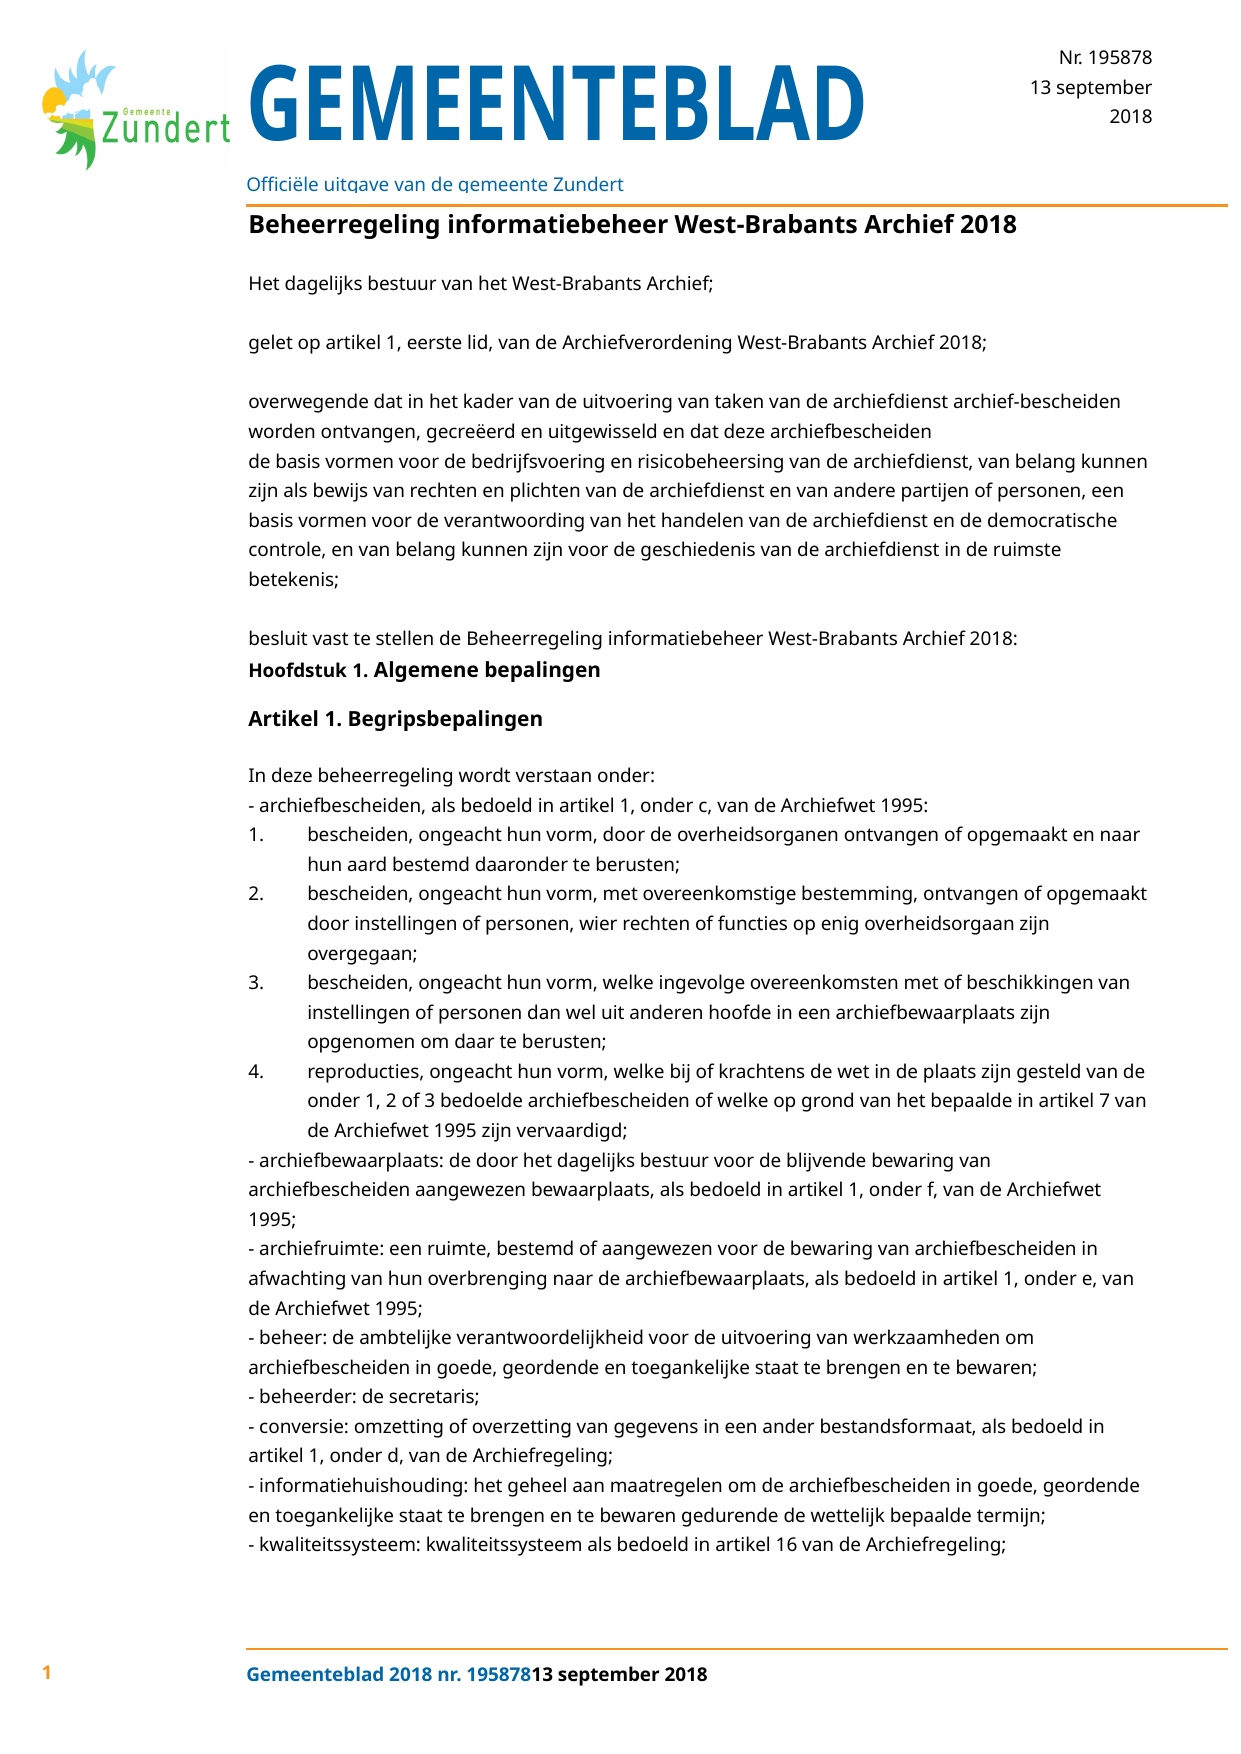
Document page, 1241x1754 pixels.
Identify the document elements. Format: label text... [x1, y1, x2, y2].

text de basis vormen voor de bedrijfsvoering en risicobeheersing van de archiefdienst, van belang kunnen zijn als bewijs van rechten en plichten van de archiefdienst en van andere partijen of personen, een basis vormen voor de verantwoording van het handelen van de archiefdienst en de democratische controle, en van belang kunnen zijn voor de geschiedenis van de archiefdienst in de ruimste betekenis; [248, 448, 1152, 592]
list bescheiden, ongeacht hun vorm, met overeenkomstige bestemming, ontvangen of opgemaakt door instellingen of personen, wier rechten of functies op enig overheidsorgaan zijn overgegaan; [248, 881, 1152, 965]
text - archiefbescheiden, als bedoeld in artikel 1, onder c, van de Archiefwet 1995: [248, 792, 1152, 817]
text Het dagelijks bestuur van het West-Brabants Archief; [248, 270, 1152, 296]
text - beheer: de ambtelijke verantwoordelijkheid voor de uitvoering van werkzaamheden om archiefbescheiden in goede, geordende en toegankelijke staat te brengen en te bewaren; [248, 1324, 1152, 1379]
list reproducties, ongeacht hun vorm, welke bij of krachtens de wet in de plaats zijn gesteld van de onder 1, 2 of 3 bedoelde archiefbescheiden of welke op grond van het bepaalde in artikel 7 van de Archiefwet 1995 zijn vervaardigd; [248, 1058, 1152, 1143]
text gelet op artikel 1, eerste lid, van de Archiefverordening West-Brabants Archief 2018; [248, 329, 1152, 355]
text Beheerregeling informatiebeheer West-Brabants Archief 2018 [248, 207, 1152, 241]
list bescheiden, ongeacht hun vorm, door de overheidsorganen ontvangen of opgemaakt en naar hun aard bestemd daaronder te berusten; [248, 821, 1152, 877]
text In deze beheerregeling wordt verstaan onder: [248, 762, 1152, 788]
text - beheerder: de secretaris; [248, 1383, 1152, 1409]
text - archiefbewaarplaats: de door het dagelijks bestuur voor de blijvende bewaring van archiefbescheiden aangewezen bewaarplaats, als bedoeld in artikel 1, onder f, van de Archiefwet 1995; [248, 1147, 1152, 1232]
text Hoofdstuk 1. Algemene bepalingen [248, 655, 1152, 683]
text Artikel 1. Begripsbepalingen [248, 704, 1152, 733]
text - conversie: omzetting of overzetting van gegevens in een ander bestandsformaat, als bedoeld in artikel 1, onder d, van de Archiefregeling; [248, 1413, 1152, 1468]
text - kwaliteitssysteem: kwaliteitssysteem als bedoeld in artikel 16 van de Archiefregeling; [248, 1531, 1152, 1557]
list bescheiden, ongeacht hun vorm, welke ingevolge overeenkomsten met of beschikkingen van instellingen of personen dan wel uit anderen hoofde in een archiefbewaarplaats zijn opgenomen om daar te berusten; [248, 969, 1152, 1054]
text overwegende dat in het kader van de uitvoering van taken van de archiefdienst archief-bescheiden worden ontvangen, gecreëerd en uitgewisseld en dat deze archiefbescheiden [248, 389, 1152, 444]
text - informatiehuishouding: het geheel aan maatregelen om de archiefbescheiden in goede, geordende en toegankelijke staat te brengen en te bewaren gedurende de wettelijk bepaalde termijn; [248, 1472, 1152, 1527]
text - archiefruimte: een ruimte, bestemd of aangewezen voor de bewaring van archiefbescheiden in afwachting van hun overbrenging naar de archiefbewaarplaats, als bedoeld in artikel 1, onder e, van de Archiefwet 1995; [248, 1236, 1152, 1320]
picture [41, 47, 231, 172]
text besluit vast te stellen de Beheerregeling informatiebeheer West-Brabants Archief 2018: [248, 625, 1152, 651]
